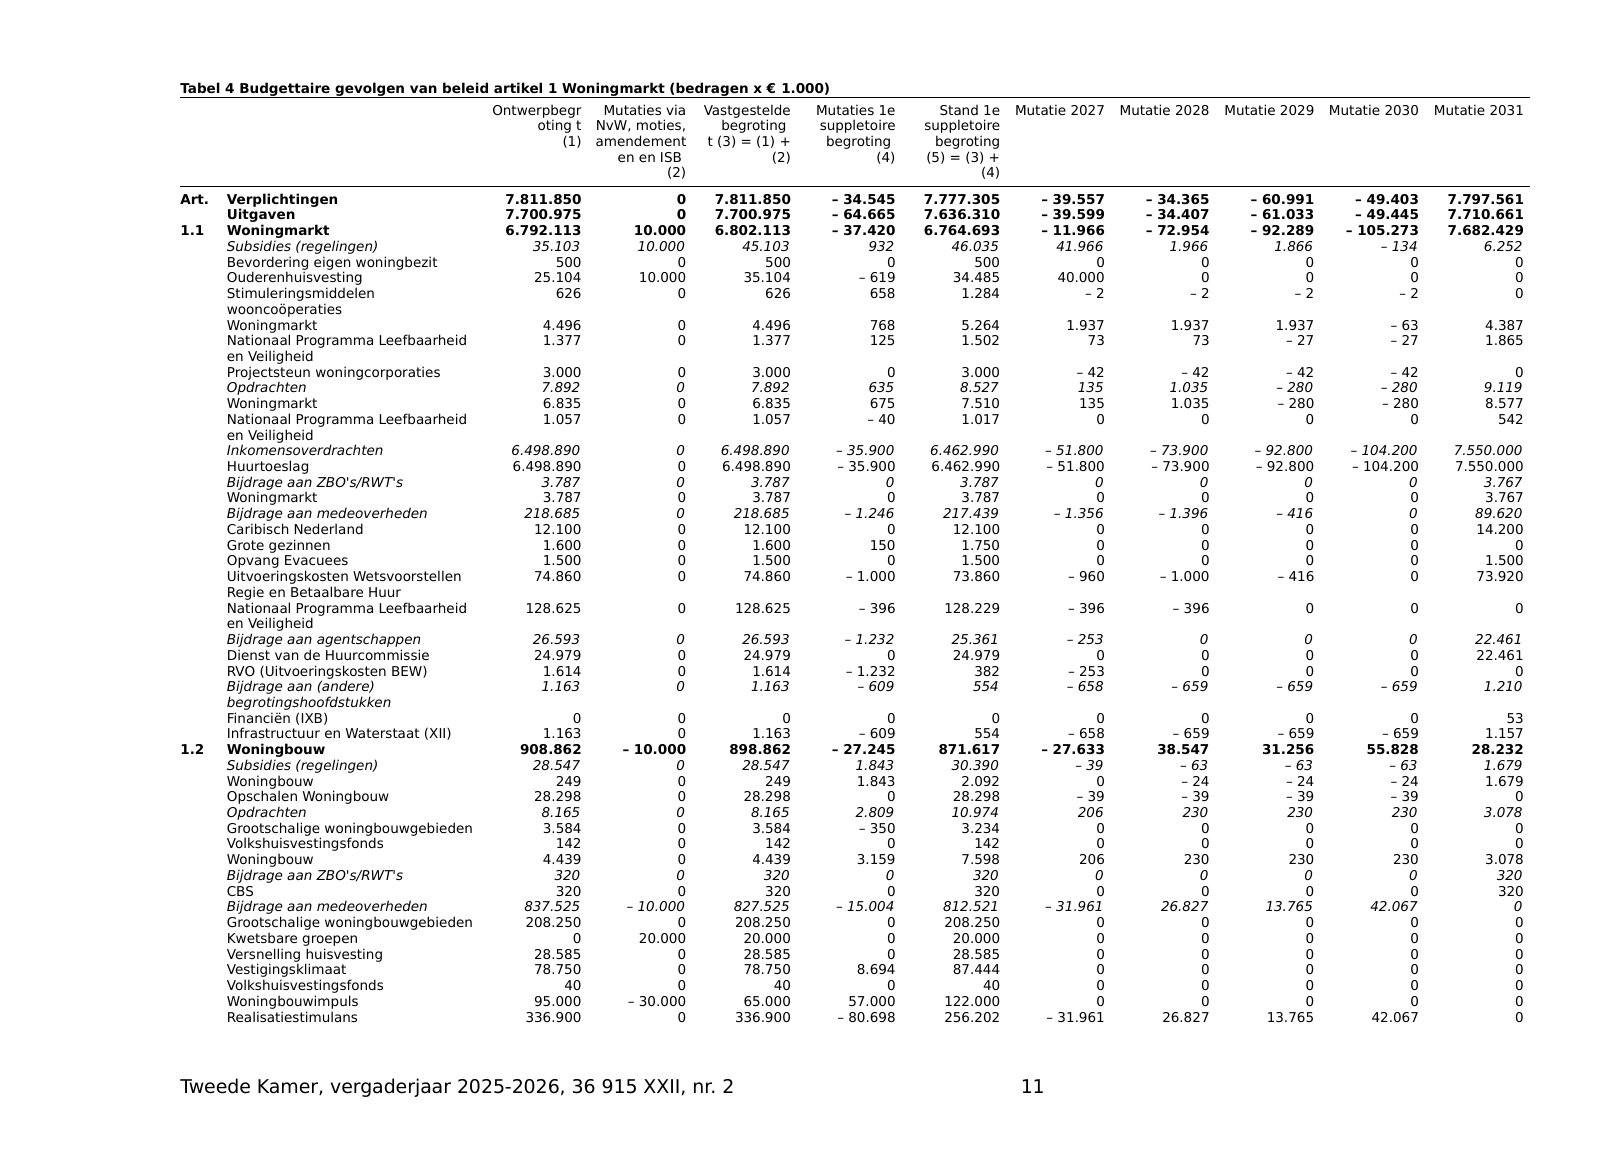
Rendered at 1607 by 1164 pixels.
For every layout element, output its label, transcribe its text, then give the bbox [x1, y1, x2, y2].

table_cell 1.843 [797, 774, 901, 789]
table_cell [180, 946, 221, 962]
table_cell 0 [1006, 553, 1111, 569]
table_cell – 73.900 [1111, 459, 1215, 474]
table_cell – 396 [797, 600, 901, 632]
table_cell 230 [1111, 805, 1215, 821]
table_cell RVO (Uitvoeringskosten BEW) [221, 663, 482, 679]
table_cell – 92.289 [1215, 223, 1320, 239]
table_cell 7.777.305 [901, 187, 1006, 207]
table_cell Vastgestelde begroting t (3) = (1) + (2) [692, 98, 797, 186]
table_cell Grootschalige woningbouwgebieden [221, 915, 482, 931]
table_cell – 2 [1006, 286, 1111, 317]
table_cell 932 [797, 239, 901, 254]
table_cell – 63 [1320, 317, 1424, 333]
table_cell 0 [1425, 962, 1529, 978]
table_cell – 92.800 [1215, 459, 1320, 474]
table_cell 74.860 [692, 569, 797, 600]
table_cell Bijdrage aan ZBO's/RWT's [221, 475, 482, 490]
table_cell [180, 726, 221, 742]
table_cell – 1.232 [797, 663, 901, 679]
table_cell 0 [587, 506, 692, 522]
table_cell Opvang Evacuees [221, 553, 482, 569]
table_cell Projectsteun woningcorporaties [221, 365, 482, 380]
table_cell 1.614 [483, 663, 587, 679]
table_cell 45.103 [692, 239, 797, 254]
table_cell Verplichtingen [221, 187, 482, 207]
table_cell 0 [1320, 884, 1424, 899]
table_cell Inkomensoverdrachten [221, 443, 482, 459]
table_cell 1.966 [1111, 239, 1215, 254]
table_cell Woningbouw [221, 852, 482, 868]
table_cell [180, 836, 221, 852]
table_cell 0 [587, 915, 692, 931]
table_cell 10.000 [587, 223, 692, 239]
table_cell 26.593 [483, 632, 587, 648]
table_cell 73 [1006, 333, 1111, 364]
table_cell 28.298 [692, 789, 797, 805]
table_cell 0 [1006, 254, 1111, 270]
table_cell 1.500 [901, 553, 1006, 569]
table_cell 7.550.000 [1425, 443, 1529, 459]
table_cell – 27 [1320, 333, 1424, 364]
table_cell 0 [1006, 978, 1111, 994]
table_cell 0 [1320, 994, 1424, 1009]
table_cell 38.547 [1111, 742, 1215, 758]
table_cell 28.585 [901, 946, 1006, 962]
table_cell 208.250 [483, 915, 587, 931]
table_cell – 2 [1320, 286, 1424, 317]
table_cell 0 [1111, 254, 1215, 270]
table_cell 7.892 [483, 380, 587, 396]
table_cell 1.614 [692, 663, 797, 679]
table_cell 0 [1425, 836, 1529, 852]
table_cell 0 [587, 758, 692, 773]
table_cell 20.000 [587, 931, 692, 946]
table_cell 0 [1425, 286, 1529, 317]
table_cell 230 [1320, 805, 1424, 821]
table_cell 0 [797, 868, 901, 883]
table_cell – 30.000 [587, 994, 692, 1009]
table_cell 0 [1111, 711, 1215, 726]
table_cell 5.264 [901, 317, 1006, 333]
table_cell – 416 [1215, 506, 1320, 522]
table_cell 1.017 [901, 412, 1006, 443]
table_cell 206 [1006, 805, 1111, 821]
table_cell – 27.633 [1006, 742, 1111, 758]
table_cell 28.585 [692, 946, 797, 962]
table_cell 0 [1320, 931, 1424, 946]
table_cell 57.000 [797, 994, 901, 1009]
table_cell 0 [692, 711, 797, 726]
table_cell [180, 475, 221, 490]
table_cell – 42 [1111, 365, 1215, 380]
table_cell – 10.000 [587, 742, 692, 758]
table_cell 0 [1111, 821, 1215, 836]
table_cell 0 [587, 333, 692, 364]
table_cell 827.525 [692, 899, 797, 915]
table_cell 0 [587, 475, 692, 490]
table_cell Bijdrage aan (andere) begrotingshoofdstukken [221, 679, 482, 711]
table_cell 1.057 [692, 412, 797, 443]
table_cell – 1.000 [797, 569, 901, 600]
table_cell 0 [1006, 490, 1111, 506]
table_cell 3.000 [901, 365, 1006, 380]
table_cell – 63 [1320, 758, 1424, 773]
table_cell 13.765 [1215, 1009, 1320, 1025]
table_cell 1.377 [483, 333, 587, 364]
table_cell 6.462.990 [901, 459, 1006, 474]
table_cell 3.078 [1425, 852, 1529, 868]
table_cell 0 [587, 789, 692, 805]
table_cell 0 [1111, 884, 1215, 899]
table_cell – 659 [1215, 726, 1320, 742]
table_cell [180, 443, 221, 459]
table_cell 46.035 [901, 239, 1006, 254]
table_cell 0 [587, 726, 692, 742]
table_cell 6.764.693 [901, 223, 1006, 239]
table_cell 7.636.310 [901, 207, 1006, 223]
table_cell 382 [901, 663, 1006, 679]
table_cell 0 [587, 553, 692, 569]
table_cell 24.979 [901, 648, 1006, 663]
table_cell 0 [1111, 553, 1215, 569]
table_cell 230 [1111, 852, 1215, 868]
table_cell 8.165 [692, 805, 797, 821]
table_cell 0 [587, 569, 692, 600]
table_cell Bijdrage aan agentschappen [221, 632, 482, 648]
table_cell 7.811.850 [692, 187, 797, 207]
table_cell [180, 553, 221, 569]
table_cell 1.600 [483, 538, 587, 553]
table_cell 0 [1006, 915, 1111, 931]
table_cell 0 [1215, 836, 1320, 852]
table_cell 0 [587, 821, 692, 836]
table_cell 1.937 [1006, 317, 1111, 333]
table_cell 28.547 [692, 758, 797, 773]
table_cell 0 [1006, 475, 1111, 490]
table_cell 320 [1425, 884, 1529, 899]
table_cell 1.500 [483, 553, 587, 569]
table_cell 0 [1111, 522, 1215, 537]
table_cell 7.700.975 [692, 207, 797, 223]
table_cell 0 [1111, 475, 1215, 490]
table_cell 7.598 [901, 852, 1006, 868]
table_cell – 105.273 [1320, 223, 1424, 239]
table_cell 0 [1006, 522, 1111, 537]
table_cell 0 [797, 978, 901, 994]
table_cell 908.862 [483, 742, 587, 758]
table_cell 0 [1320, 915, 1424, 931]
table_cell 0 [1215, 962, 1320, 978]
table_cell – 34.365 [1111, 187, 1215, 207]
table_cell [180, 412, 221, 443]
table_cell [221, 98, 482, 186]
table_cell 6.252 [1425, 239, 1529, 254]
table_cell 9.119 [1425, 380, 1529, 396]
table_cell 78.750 [483, 962, 587, 978]
table_cell – 1.232 [797, 632, 901, 648]
table_cell 0 [797, 789, 901, 805]
table_cell Huurtoeslag [221, 459, 482, 474]
table_cell 320 [901, 868, 1006, 883]
table_cell 8.527 [901, 380, 1006, 396]
table_cell – 619 [797, 270, 901, 286]
table_cell 0 [1320, 821, 1424, 836]
table_cell Volkshuisvestingsfonds [221, 836, 482, 852]
table_cell [180, 821, 221, 836]
table_cell 28.232 [1425, 742, 1529, 758]
table_cell – 51.800 [1006, 459, 1111, 474]
table_cell 35.104 [692, 270, 797, 286]
table_cell Infrastructuur en Waterstaat (XII) [221, 726, 482, 742]
table_cell [180, 333, 221, 364]
table_cell 0 [587, 538, 692, 553]
table_cell Grootschalige woningbouwgebieden [221, 821, 482, 836]
table_cell – 24 [1320, 774, 1424, 789]
table_cell 1.163 [692, 726, 797, 742]
table_cell 1.2 [180, 742, 221, 758]
table_cell [180, 978, 221, 994]
table_cell 7.700.975 [483, 207, 587, 223]
table_cell 0 [1215, 600, 1320, 632]
table_cell 0 [1006, 946, 1111, 962]
table_cell 0 [1111, 632, 1215, 648]
table_cell 0 [587, 207, 692, 223]
table_cell 0 [1215, 978, 1320, 994]
table_cell 0 [587, 317, 692, 333]
table_cell 0 [587, 836, 692, 852]
table_cell 256.202 [901, 1009, 1006, 1025]
table_cell 28.547 [483, 758, 587, 773]
table_cell Woningbouwimpuls [221, 994, 482, 1009]
table_cell 0 [1111, 994, 1215, 1009]
table_cell 0 [1006, 412, 1111, 443]
table_cell Opdrachten [221, 380, 482, 396]
table_cell [180, 317, 221, 333]
table_cell 0 [1320, 506, 1424, 522]
table_cell 336.900 [483, 1009, 587, 1025]
table_cell 1.377 [692, 333, 797, 364]
table_cell 0 [587, 648, 692, 663]
table_cell [180, 396, 221, 412]
table_cell 0 [797, 475, 901, 490]
table_cell Ouderenhuisvesting [221, 270, 482, 286]
table_cell 1.163 [483, 679, 587, 711]
table_cell 4.387 [1425, 317, 1529, 333]
table_cell 125 [797, 333, 901, 364]
table_cell 12.100 [483, 522, 587, 537]
table_cell 0 [1215, 648, 1320, 663]
table_cell 1.210 [1425, 679, 1529, 711]
table_cell 6.792.113 [483, 223, 587, 239]
table_cell Mutatie 2030 [1320, 98, 1424, 186]
table_cell 14.200 [1425, 522, 1529, 537]
table_cell – 396 [1111, 600, 1215, 632]
table_cell 0 [587, 805, 692, 821]
table_cell 0 [587, 774, 692, 789]
table_cell 230 [1215, 805, 1320, 821]
table_cell 0 [1320, 962, 1424, 978]
table_cell [180, 805, 221, 821]
table_cell 0 [1111, 663, 1215, 679]
table_cell 0 [797, 365, 901, 380]
table_cell 0 [587, 868, 692, 883]
table_cell [180, 648, 221, 663]
table_cell Stimuleringsmiddelen wooncoöperaties [221, 286, 482, 317]
table_cell Uitgaven [221, 207, 482, 223]
table_cell 1.600 [692, 538, 797, 553]
table_cell 65.000 [692, 994, 797, 1009]
table_cell – 60.991 [1215, 187, 1320, 207]
table_cell 0 [1320, 632, 1424, 648]
table_cell 25.104 [483, 270, 587, 286]
table_cell 0 [483, 931, 587, 946]
table_cell – 51.800 [1006, 443, 1111, 459]
table_cell 0 [797, 931, 901, 946]
table_cell – 609 [797, 679, 901, 711]
table_cell 1.284 [901, 286, 1006, 317]
table_cell 500 [692, 254, 797, 270]
table_cell 0 [1111, 915, 1215, 931]
table_cell 0 [587, 978, 692, 994]
table_cell 31.256 [1215, 742, 1320, 758]
table_cell Mutatie 2029 [1215, 98, 1320, 186]
table_cell – 61.033 [1215, 207, 1320, 223]
table_cell 0 [1425, 538, 1529, 553]
table_cell 135 [1006, 396, 1111, 412]
table_cell 1.750 [901, 538, 1006, 553]
table_cell – 40 [797, 412, 901, 443]
table_cell 0 [1215, 475, 1320, 490]
table_cell 1.865 [1425, 333, 1529, 364]
table_cell [180, 663, 221, 679]
table_cell – 37.420 [797, 223, 901, 239]
table_cell Mutatie 2027 [1006, 98, 1111, 186]
table_cell – 659 [1320, 726, 1424, 742]
table_cell 0 [1215, 412, 1320, 443]
table_cell Opdrachten [221, 805, 482, 821]
table_cell 3.787 [483, 490, 587, 506]
table_cell 0 [1425, 1009, 1529, 1025]
table_cell 635 [797, 380, 901, 396]
table_cell 0 [587, 286, 692, 317]
table_cell – 64.665 [797, 207, 901, 223]
table_cell Bijdrage aan medeoverheden [221, 506, 482, 522]
table_cell – 80.698 [797, 1009, 901, 1025]
table_cell 128.625 [483, 600, 587, 632]
table_cell 0 [1111, 836, 1215, 852]
table_cell 0 [1320, 270, 1424, 286]
table_cell – 24 [1215, 774, 1320, 789]
table_cell 0 [1215, 931, 1320, 946]
table_cell [180, 207, 221, 223]
table_cell 0 [797, 254, 901, 270]
table_cell 0 [1425, 978, 1529, 994]
table_cell 0 [587, 490, 692, 506]
table_cell Woningmarkt [221, 223, 482, 239]
table_cell 30.390 [901, 758, 1006, 773]
table_cell – 92.800 [1215, 443, 1320, 459]
table_cell – 658 [1006, 679, 1111, 711]
table_cell – 416 [1215, 569, 1320, 600]
table_cell 217.439 [901, 506, 1006, 522]
table_cell – 42 [1006, 365, 1111, 380]
table_cell 0 [1320, 711, 1424, 726]
table_cell Dienst van de Huurcommissie [221, 648, 482, 663]
table_cell 0 [1111, 648, 1215, 663]
table_cell 7.682.429 [1425, 223, 1529, 239]
table_cell Subsidies (regelingen) [221, 758, 482, 773]
table_cell [180, 632, 221, 648]
table_cell 20.000 [692, 931, 797, 946]
table_cell 78.750 [692, 962, 797, 978]
table_cell 7.811.850 [483, 187, 587, 207]
table_cell 0 [587, 365, 692, 380]
table_cell 55.828 [1320, 742, 1424, 758]
table_cell 0 [1215, 522, 1320, 537]
table_cell 26.827 [1111, 1009, 1215, 1025]
table_cell Realisatiestimulans [221, 1009, 482, 1025]
table_cell 28.585 [483, 946, 587, 962]
table_cell 122.000 [901, 994, 1006, 1009]
table_cell Woningbouw [221, 742, 482, 758]
table_cell – 39.599 [1006, 207, 1111, 223]
table_cell 336.900 [692, 1009, 797, 1025]
table_cell 1.843 [797, 758, 901, 773]
table_cell [180, 380, 221, 396]
table_cell 128.229 [901, 600, 1006, 632]
table_cell 4.496 [692, 317, 797, 333]
table_cell 20.000 [901, 931, 1006, 946]
table_cell 0 [587, 254, 692, 270]
table_cell 0 [1425, 994, 1529, 1009]
table_cell 0 [1111, 538, 1215, 553]
table_cell Volkshuisvestingsfonds [221, 978, 482, 994]
table_cell 1.502 [901, 333, 1006, 364]
table_cell 0 [1320, 600, 1424, 632]
table_cell 871.617 [901, 742, 1006, 758]
table_cell [180, 270, 221, 286]
table_cell 0 [1425, 915, 1529, 931]
table_cell – 63 [1215, 758, 1320, 773]
table_cell 1.035 [1111, 380, 1215, 396]
table_cell 0 [1425, 899, 1529, 915]
table_cell 0 [1006, 931, 1111, 946]
table_cell 0 [1006, 711, 1111, 726]
table_cell – 49.403 [1320, 187, 1424, 207]
table_cell [180, 868, 221, 883]
table_cell – 49.445 [1320, 207, 1424, 223]
table_cell [180, 789, 221, 805]
table_cell 1.937 [1215, 317, 1320, 333]
table_cell 0 [1215, 538, 1320, 553]
table_cell – 280 [1320, 380, 1424, 396]
table_cell 135 [1006, 380, 1111, 396]
table_cell 1.679 [1425, 774, 1529, 789]
table_cell [180, 459, 221, 474]
table_cell [180, 506, 221, 522]
table_cell 1.500 [692, 553, 797, 569]
table_cell 554 [901, 726, 1006, 742]
table_cell 0 [797, 915, 901, 931]
table_cell 0 [1425, 789, 1529, 805]
table_cell 230 [1215, 852, 1320, 868]
table_cell 0 [1320, 868, 1424, 883]
table_cell 128.625 [692, 600, 797, 632]
table_cell 626 [483, 286, 587, 317]
table_cell 40 [692, 978, 797, 994]
table_cell – 253 [1006, 663, 1111, 679]
table_cell 87.444 [901, 962, 1006, 978]
table_cell 7.797.561 [1425, 187, 1529, 207]
table_cell 0 [797, 884, 901, 899]
table_cell 150 [797, 538, 901, 553]
table_cell 0 [587, 459, 692, 474]
table_cell 0 [587, 600, 692, 632]
table_cell 26.593 [692, 632, 797, 648]
table_cell [180, 994, 221, 1009]
table_cell 0 [587, 711, 692, 726]
table_cell [180, 254, 221, 270]
table_cell 12.100 [692, 522, 797, 537]
table_cell 6.498.890 [483, 459, 587, 474]
table_cell 812.521 [901, 899, 1006, 915]
table_cell – 42 [1215, 365, 1320, 380]
table_cell – 34.407 [1111, 207, 1215, 223]
table_cell [180, 365, 221, 380]
table_cell – 960 [1006, 569, 1111, 600]
table_cell 1.057 [483, 412, 587, 443]
table_cell – 280 [1215, 396, 1320, 412]
table_cell 4.496 [483, 317, 587, 333]
table_cell 3.000 [483, 365, 587, 380]
table_cell – 2 [1111, 286, 1215, 317]
table_cell 208.250 [901, 915, 1006, 931]
table_cell – 1.396 [1111, 506, 1215, 522]
table_cell 0 [1425, 663, 1529, 679]
table_cell 3.584 [692, 821, 797, 836]
table_cell 142 [901, 836, 1006, 852]
table_cell 0 [1215, 553, 1320, 569]
table_cell 1.163 [692, 679, 797, 711]
table_cell [180, 884, 221, 899]
table_cell 0 [1215, 884, 1320, 899]
table_cell [180, 600, 221, 632]
table_cell 0 [1006, 836, 1111, 852]
table_cell 320 [483, 868, 587, 883]
table_cell 8.165 [483, 805, 587, 821]
table_cell 74.860 [483, 569, 587, 600]
table_cell – 35.900 [797, 443, 901, 459]
table_cell 3.787 [483, 475, 587, 490]
table_cell 206 [1006, 852, 1111, 868]
table_cell 2.092 [901, 774, 1006, 789]
table_cell 1.937 [1111, 317, 1215, 333]
table_cell 0 [1320, 836, 1424, 852]
table_cell – 280 [1320, 396, 1424, 412]
table_cell Versnelling huisvesting [221, 946, 482, 962]
table_cell 658 [797, 286, 901, 317]
table_cell 0 [1006, 821, 1111, 836]
table_header Tabel 4 Budgettaire gevolgen van beleid artikel 1 Woningmarkt (bedragen x € 1.000) [180, 81, 1529, 97]
table_cell [180, 522, 221, 537]
table_cell 0 [1425, 365, 1529, 380]
table_cell 4.439 [692, 852, 797, 868]
table_cell 0 [1111, 931, 1215, 946]
table_cell 0 [1320, 538, 1424, 553]
table_cell [180, 569, 221, 600]
table_cell 73.920 [1425, 569, 1529, 600]
table_cell Stand 1e suppletoire begroting (5) = (3) + (4) [901, 98, 1006, 186]
table_cell 89.620 [1425, 506, 1529, 522]
table_cell – 350 [797, 821, 901, 836]
table_cell 0 [1006, 774, 1111, 789]
table_cell – 2 [1215, 286, 1320, 317]
table_cell 0 [1320, 475, 1424, 490]
table_cell Nationaal Programma Leefbaarheid en Veiligheid [221, 333, 482, 364]
table_cell 0 [1425, 254, 1529, 270]
table_cell 0 [1425, 821, 1529, 836]
table_cell [180, 774, 221, 789]
table_cell 0 [1215, 868, 1320, 883]
table_cell [180, 98, 221, 186]
table_cell – 659 [1320, 679, 1424, 711]
table_cell 0 [1215, 632, 1320, 648]
table_cell 40 [901, 978, 1006, 994]
table_cell 320 [692, 868, 797, 883]
table_cell Art. [180, 187, 221, 207]
table_cell 12.100 [901, 522, 1006, 537]
table_cell – 39 [1006, 758, 1111, 773]
table_cell 3.787 [901, 490, 1006, 506]
table_cell – 39.557 [1006, 187, 1111, 207]
table_cell 0 [797, 648, 901, 663]
table_cell [180, 490, 221, 506]
table_cell Grote gezinnen [221, 538, 482, 553]
table_cell 0 [901, 711, 1006, 726]
table_cell Kwetsbare groepen [221, 931, 482, 946]
table_cell 0 [587, 380, 692, 396]
table_cell Bijdrage aan medeoverheden [221, 899, 482, 915]
table_cell Woningbouw [221, 774, 482, 789]
table_cell 6.462.990 [901, 443, 1006, 459]
table_cell 500 [901, 254, 1006, 270]
table_cell 0 [1006, 994, 1111, 1009]
table_cell 0 [797, 553, 901, 569]
table_cell 0 [1320, 553, 1424, 569]
table_cell 0 [1006, 648, 1111, 663]
table_cell 3.767 [1425, 490, 1529, 506]
table_cell 0 [1320, 648, 1424, 663]
table_cell 230 [1320, 852, 1424, 868]
table_cell 0 [1320, 254, 1424, 270]
table_cell – 27.245 [797, 742, 901, 758]
table_cell 142 [483, 836, 587, 852]
table_cell 6.498.890 [692, 459, 797, 474]
table_cell Nationaal Programma Leefbaarheid en Veiligheid [221, 600, 482, 632]
table_cell – 63 [1111, 758, 1215, 773]
table_cell – 253 [1006, 632, 1111, 648]
table_cell – 659 [1111, 726, 1215, 742]
table_cell 6.802.113 [692, 223, 797, 239]
table_cell 0 [1215, 915, 1320, 931]
table_cell Subsidies (regelingen) [221, 239, 482, 254]
table_cell Mutaties 1e suppletoire begroting (4) [797, 98, 901, 186]
table_cell – 39 [1006, 789, 1111, 805]
table_cell Woningmarkt [221, 490, 482, 506]
table_cell Financiën (IXB) [221, 711, 482, 726]
table_cell 0 [1320, 663, 1424, 679]
table_cell Mutatie 2028 [1111, 98, 1215, 186]
table_cell [180, 899, 221, 915]
table_cell 0 [797, 946, 901, 962]
table_cell 8.694 [797, 962, 901, 978]
table_cell 2.809 [797, 805, 901, 821]
table_cell 3.787 [692, 490, 797, 506]
table_cell 0 [1215, 663, 1320, 679]
table_cell – 659 [1215, 679, 1320, 711]
table_cell [180, 679, 221, 711]
table_cell 0 [1320, 412, 1424, 443]
table_cell 6.498.890 [483, 443, 587, 459]
table_cell 208.250 [692, 915, 797, 931]
table_cell 0 [1111, 490, 1215, 506]
table_cell 0 [587, 884, 692, 899]
table_cell 320 [483, 884, 587, 899]
table_cell 26.827 [1111, 899, 1215, 915]
table_cell Mutatie 2031 [1425, 98, 1529, 186]
table_cell – 280 [1215, 380, 1320, 396]
table_cell [180, 915, 221, 931]
table_cell 675 [797, 396, 901, 412]
table_cell CBS [221, 884, 482, 899]
table_cell 3.000 [692, 365, 797, 380]
table_cell 0 [587, 679, 692, 711]
table_cell – 73.900 [1111, 443, 1215, 459]
table_cell – 1.246 [797, 506, 901, 522]
table_cell 1.500 [1425, 553, 1529, 569]
table_cell 0 [1006, 884, 1111, 899]
table_cell 3.234 [901, 821, 1006, 836]
table_cell Ontwerpbegroting t (1) [483, 98, 587, 186]
table_cell 0 [1425, 270, 1529, 286]
table_cell 1.163 [483, 726, 587, 742]
table_cell 0 [1215, 946, 1320, 962]
table_cell 24.979 [692, 648, 797, 663]
table_cell 40 [483, 978, 587, 994]
table_cell 41.966 [1006, 239, 1111, 254]
table_cell 0 [1425, 931, 1529, 946]
table_cell 7.550.000 [1425, 459, 1529, 474]
table_cell 40.000 [1006, 270, 1111, 286]
table_cell 249 [692, 774, 797, 789]
table_cell [180, 711, 221, 726]
table_cell 0 [1215, 270, 1320, 286]
table_cell 3.584 [483, 821, 587, 836]
table_cell Mutaties via NvW, moties, amendementen en ISB (2) [587, 98, 692, 186]
table_cell 554 [901, 679, 1006, 711]
table_cell 0 [1111, 962, 1215, 978]
table_cell 218.685 [483, 506, 587, 522]
table_cell 0 [1111, 868, 1215, 883]
table_cell 0 [797, 711, 901, 726]
table_cell [180, 962, 221, 978]
table_cell – 15.004 [797, 899, 901, 915]
table_cell 3.787 [901, 475, 1006, 490]
table_cell 1.1 [180, 223, 221, 239]
table_cell 13.765 [1215, 899, 1320, 915]
table_cell 0 [1215, 254, 1320, 270]
table_cell – 11.966 [1006, 223, 1111, 239]
table_cell 28.298 [483, 789, 587, 805]
table_cell 7.510 [901, 396, 1006, 412]
table_cell 0 [1215, 711, 1320, 726]
table_cell Bevordering eigen woningbezit [221, 254, 482, 270]
table_cell 0 [587, 443, 692, 459]
table_cell 0 [587, 852, 692, 868]
table_cell [180, 758, 221, 773]
table_cell 10.974 [901, 805, 1006, 821]
table_cell 0 [587, 187, 692, 207]
table_cell 42.067 [1320, 1009, 1424, 1025]
table_cell 249 [483, 774, 587, 789]
table_cell 0 [1215, 994, 1320, 1009]
table_cell 0 [797, 836, 901, 852]
table_cell – 1.356 [1006, 506, 1111, 522]
table_cell 0 [587, 962, 692, 978]
table_cell 0 [1320, 522, 1424, 537]
table_cell – 396 [1006, 600, 1111, 632]
table_cell 6.835 [483, 396, 587, 412]
table_cell – 10.000 [587, 899, 692, 915]
table_cell – 31.961 [1006, 1009, 1111, 1025]
table_cell 3.159 [797, 852, 901, 868]
table_cell 837.525 [483, 899, 587, 915]
table_cell 0 [1320, 490, 1424, 506]
table_cell 34.485 [901, 270, 1006, 286]
table_cell 500 [483, 254, 587, 270]
table_cell – 104.200 [1320, 459, 1424, 474]
table_cell 0 [797, 522, 901, 537]
table_cell 8.577 [1425, 396, 1529, 412]
table_cell – 659 [1111, 679, 1215, 711]
table_cell 1.866 [1215, 239, 1320, 254]
table_cell 0 [1006, 962, 1111, 978]
table_cell 0 [587, 663, 692, 679]
table_cell – 24 [1111, 774, 1215, 789]
table_cell 3.787 [692, 475, 797, 490]
table_cell 218.685 [692, 506, 797, 522]
table_cell – 72.954 [1111, 223, 1215, 239]
table_cell 0 [797, 490, 901, 506]
table_cell – 31.961 [1006, 899, 1111, 915]
table_cell Nationaal Programma Leefbaarheid en Veiligheid [221, 412, 482, 443]
table_cell 42.067 [1320, 899, 1424, 915]
table_cell Woningmarkt [221, 396, 482, 412]
table_cell 7.892 [692, 380, 797, 396]
table_cell Bijdrage aan ZBO's/RWT's [221, 868, 482, 883]
table_cell – 104.200 [1320, 443, 1424, 459]
table_cell – 658 [1006, 726, 1111, 742]
table_cell [180, 852, 221, 868]
table_cell [180, 1009, 221, 1025]
table_cell 0 [1006, 538, 1111, 553]
table_cell 73.860 [901, 569, 1006, 600]
table_cell 3.767 [1425, 475, 1529, 490]
table_cell – 27 [1215, 333, 1320, 364]
table_cell 1.679 [1425, 758, 1529, 773]
table_cell 0 [587, 396, 692, 412]
table_cell 0 [587, 412, 692, 443]
table_cell – 39 [1215, 789, 1320, 805]
table_cell 0 [587, 632, 692, 648]
table_cell [180, 538, 221, 553]
table_cell 320 [1425, 868, 1529, 883]
table_cell 1.035 [1111, 396, 1215, 412]
table_cell 0 [587, 1009, 692, 1025]
table_cell Vestigingsklimaat [221, 962, 482, 978]
table_cell 0 [483, 711, 587, 726]
table_cell [180, 239, 221, 254]
table_cell 25.361 [901, 632, 1006, 648]
table_cell 3.078 [1425, 805, 1529, 821]
table_cell – 609 [797, 726, 901, 742]
table_cell 0 [1425, 600, 1529, 632]
table_cell 0 [1111, 270, 1215, 286]
table_cell 24.979 [483, 648, 587, 663]
table_cell 95.000 [483, 994, 587, 1009]
table_cell 320 [901, 884, 1006, 899]
table_cell 0 [1320, 569, 1424, 600]
table_cell – 34.545 [797, 187, 901, 207]
table_cell 0 [1006, 868, 1111, 883]
table_cell Woningmarkt [221, 317, 482, 333]
table_cell 0 [1215, 821, 1320, 836]
table_cell [180, 286, 221, 317]
table_cell 0 [1320, 978, 1424, 994]
table_cell 0 [1111, 412, 1215, 443]
table_cell 22.461 [1425, 648, 1529, 663]
table_cell – 1.000 [1111, 569, 1215, 600]
table_cell 10.000 [587, 270, 692, 286]
table_cell 0 [1111, 946, 1215, 962]
table_cell [180, 931, 221, 946]
table_cell 0 [1215, 490, 1320, 506]
table_cell – 35.900 [797, 459, 901, 474]
table_cell – 39 [1111, 789, 1215, 805]
table_cell Caribisch Nederland [221, 522, 482, 537]
table_cell 4.439 [483, 852, 587, 868]
table_cell 0 [1111, 978, 1215, 994]
table_cell – 134 [1320, 239, 1424, 254]
table_cell – 42 [1320, 365, 1424, 380]
table_cell 0 [1320, 946, 1424, 962]
table_cell 142 [692, 836, 797, 852]
table_cell – 39 [1320, 789, 1424, 805]
table_cell 0 [587, 946, 692, 962]
table_cell 0 [587, 522, 692, 537]
table_cell 768 [797, 317, 901, 333]
table_cell 73 [1111, 333, 1215, 364]
table_cell 22.461 [1425, 632, 1529, 648]
table_cell 1.157 [1425, 726, 1529, 742]
table_cell 28.298 [901, 789, 1006, 805]
table_cell 7.710.661 [1425, 207, 1529, 223]
table_cell 0 [1425, 946, 1529, 962]
table_cell 6.835 [692, 396, 797, 412]
table_cell 898.862 [692, 742, 797, 758]
table_cell 626 [692, 286, 797, 317]
table_cell 10.000 [587, 239, 692, 254]
table_cell 320 [692, 884, 797, 899]
table_cell 542 [1425, 412, 1529, 443]
table_cell 35.103 [483, 239, 587, 254]
table_cell 6.498.890 [692, 443, 797, 459]
table_cell Opschalen Woningbouw [221, 789, 482, 805]
table_cell 53 [1425, 711, 1529, 726]
table_cell Uitvoeringskosten Wetsvoorstellen Regie en Betaalbare Huur [221, 569, 482, 600]
